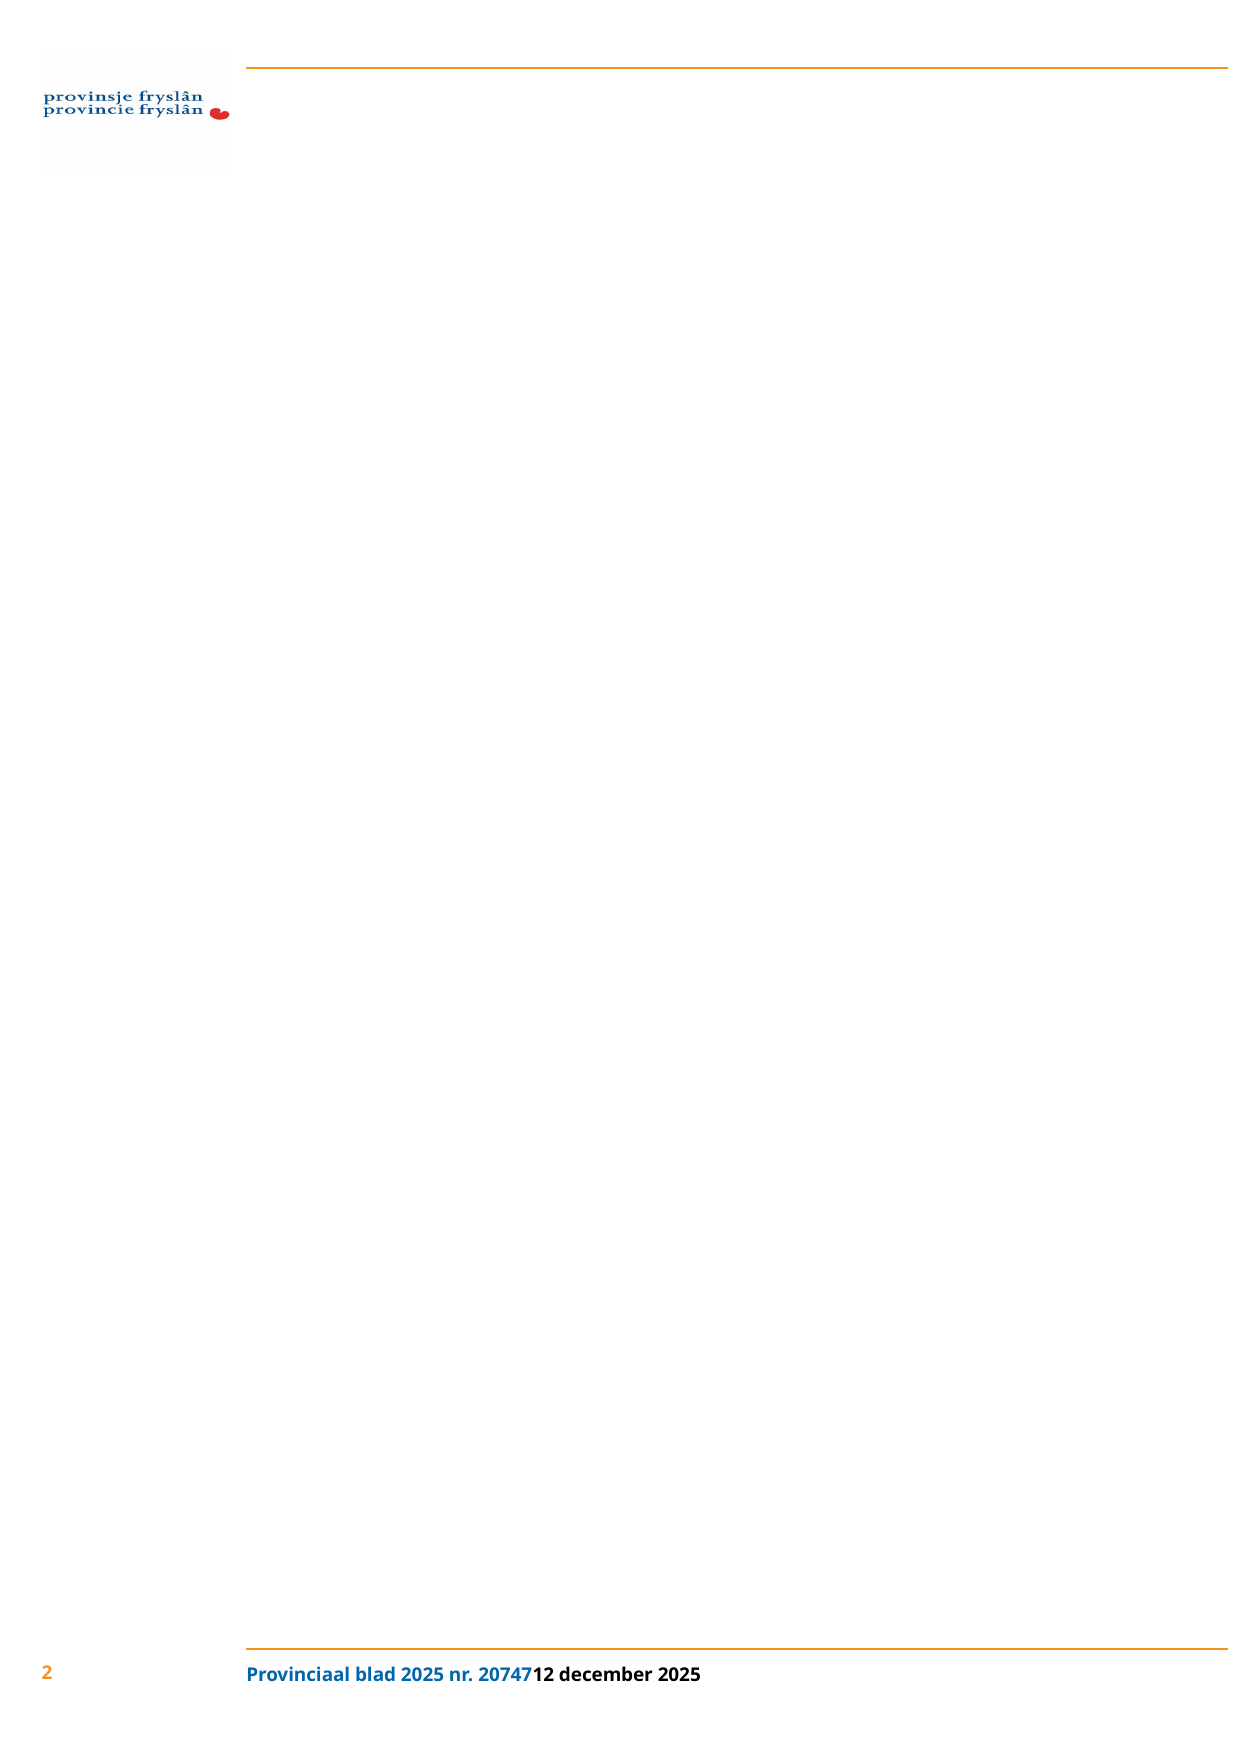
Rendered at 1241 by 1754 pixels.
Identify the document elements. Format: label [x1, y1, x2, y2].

picture [41, 47, 231, 172]
